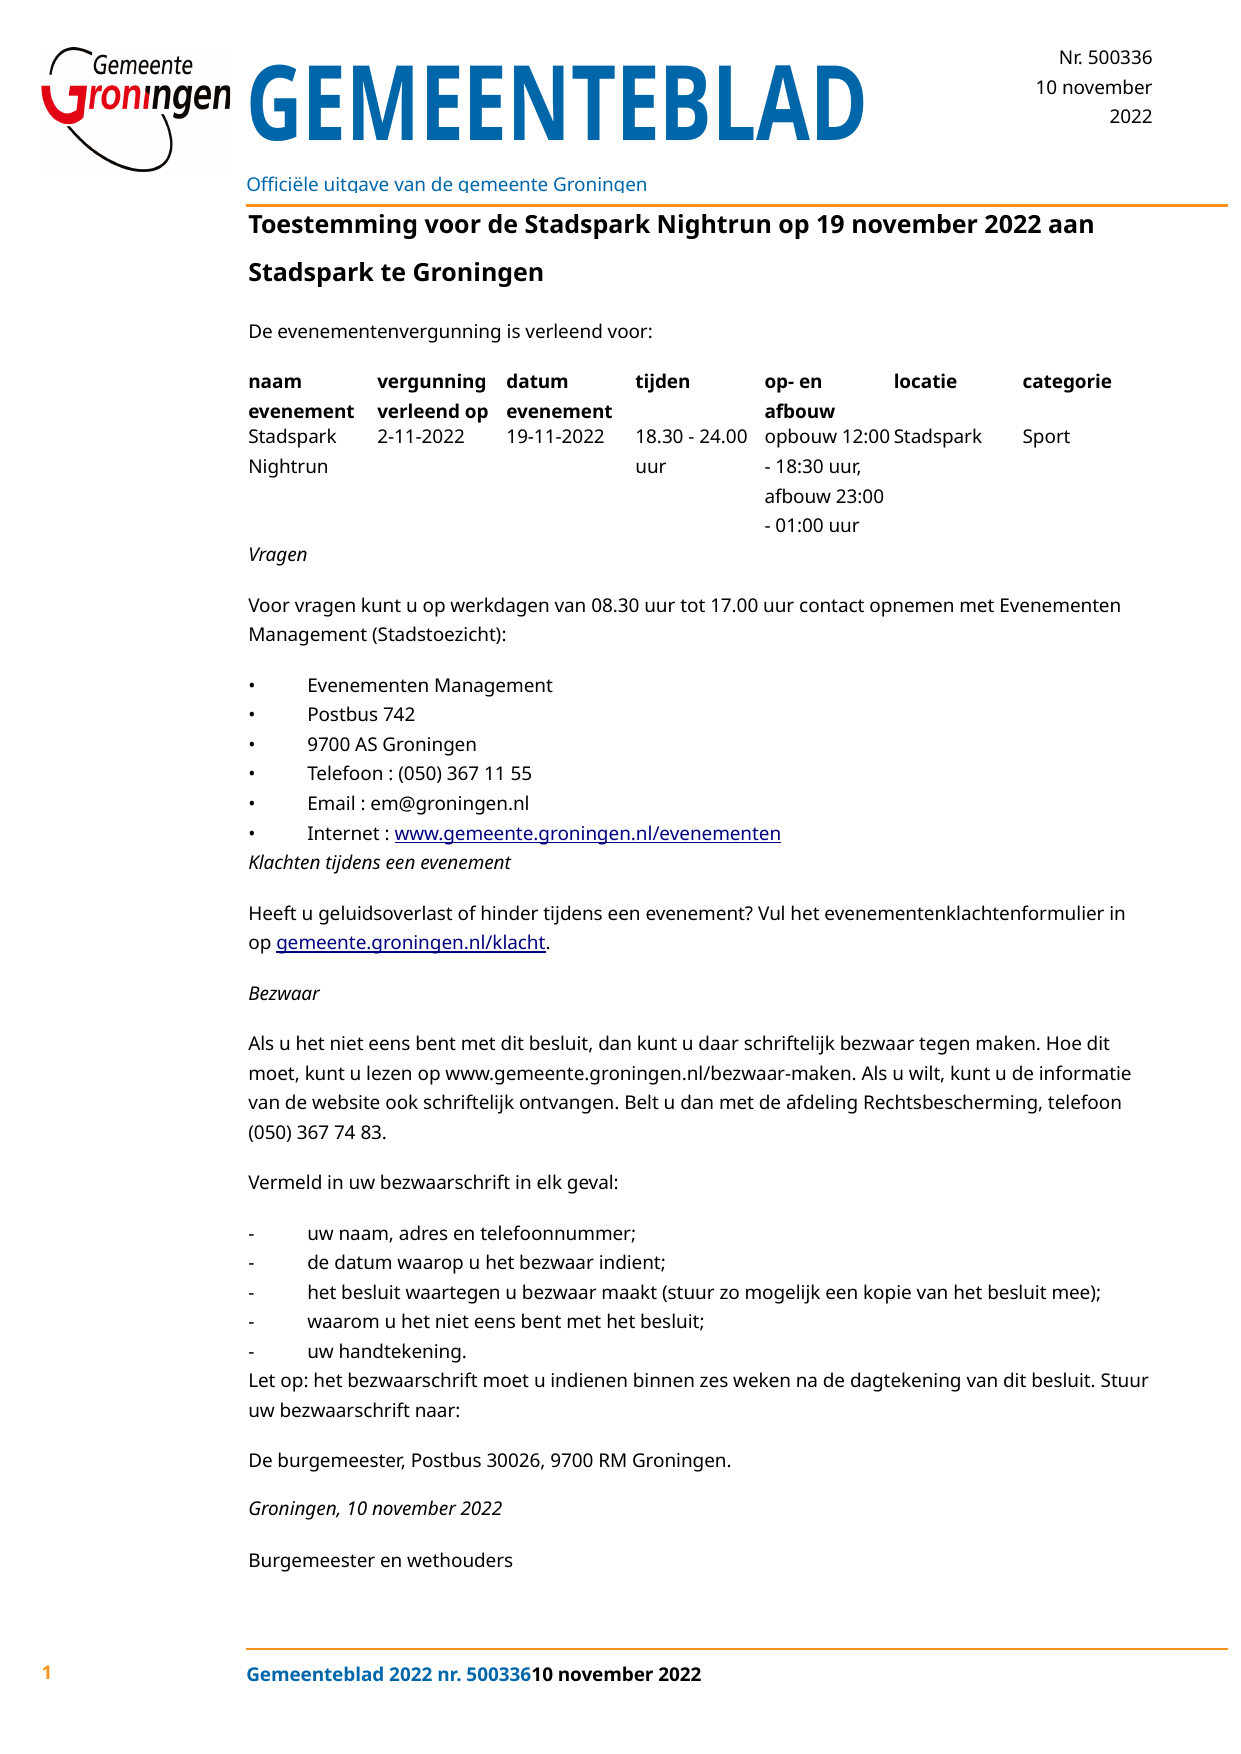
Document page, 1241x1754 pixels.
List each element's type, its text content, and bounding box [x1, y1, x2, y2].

list Email : em@groningen.nl [248, 790, 1152, 816]
table_cell 19-11-2022 [506, 424, 635, 538]
table_header datum evenement [506, 369, 635, 424]
list Evenementen Management [248, 672, 1152, 698]
text Toestemming voor de Stadspark Nightrun op 19 november 2022 aan Stadspark te Groningen [248, 207, 1152, 288]
text Bezwaar [248, 980, 1152, 1006]
list Telefoon : (050) 367 11 55 [248, 761, 1152, 786]
list 9700 AS Groningen [248, 731, 1152, 757]
table_header tijden [635, 369, 764, 424]
list waarom u het niet eens bent met het besluit; [248, 1308, 1152, 1334]
list uw handtekening. [248, 1338, 1152, 1364]
table_header categorie [1023, 369, 1152, 424]
text De burgemeester, Postbus 30026, 9700 RM Groningen. [248, 1448, 1152, 1473]
text Burgemeester en wethouders [248, 1547, 1152, 1573]
table_header naam evenement [248, 369, 377, 424]
text Groningen, 10 november 2022 [248, 1496, 1152, 1521]
table_header locatie [894, 369, 1022, 424]
text Klachten tijdens een evenement [248, 849, 1152, 875]
text Let op: het bezwaarschrift moet u indienen binnen zes weken na de dagtekening van dit besluit. Stuur uw bezwaarschrift naar: [248, 1368, 1152, 1423]
list Internet : www.gemeente.groningen.nl/evenementen [248, 820, 1152, 846]
table_cell Stadspark Nightrun [248, 424, 377, 538]
table_cell Stadspark [894, 424, 1022, 538]
table_header vergunning verleend op [377, 369, 506, 424]
table_cell 2-11-2022 [377, 424, 506, 538]
picture [41, 47, 231, 172]
text Vragen [248, 541, 1152, 567]
list Postbus 742 [248, 701, 1152, 727]
list uw naam, adres en telefoonnummer; [248, 1220, 1152, 1246]
text Vermeld in uw bezwaarschrift in elk geval: [248, 1169, 1152, 1195]
table_cell Sport [1023, 424, 1152, 538]
list de datum waarop u het bezwaar indient; [248, 1249, 1152, 1275]
text Als u het niet eens bent met dit besluit, dan kunt u daar schriftelijk bezwaar tegen maken. Hoe dit moet, kunt u lezen op www.gemeente.groningen.nl/bezwaar-maken. Als u wilt, kunt u de informatie van de website ook schriftelijk ontvangen. Belt u dan met de afdeling Rechtsbescherming, telefoon (050) 367 74 83. [248, 1030, 1152, 1145]
text Voor vragen kunt u op werkdagen van 08.30 uur tot 17.00 uur contact opnemen met Evenementen Management (Stadstoezicht): [248, 592, 1152, 647]
text De evenementenvergunning is verleend voor: [248, 318, 1152, 344]
table_cell 18.30 - 24.00 uur [635, 424, 764, 538]
list het besluit waartegen u bezwaar maakt (stuur zo mogelijk een kopie van het besluit mee); [248, 1279, 1152, 1305]
table_cell opbouw 12:00 - 18:30 uur, afbouw 23:00 - 01:00 uur [764, 424, 893, 538]
table_header op- en afbouw [764, 369, 893, 424]
text Heeft u geluidsoverlast of hinder tijdens een evenement? Vul het evenementenklachtenformulier in op gemeente.groningen.nl/klacht. [248, 900, 1152, 955]
